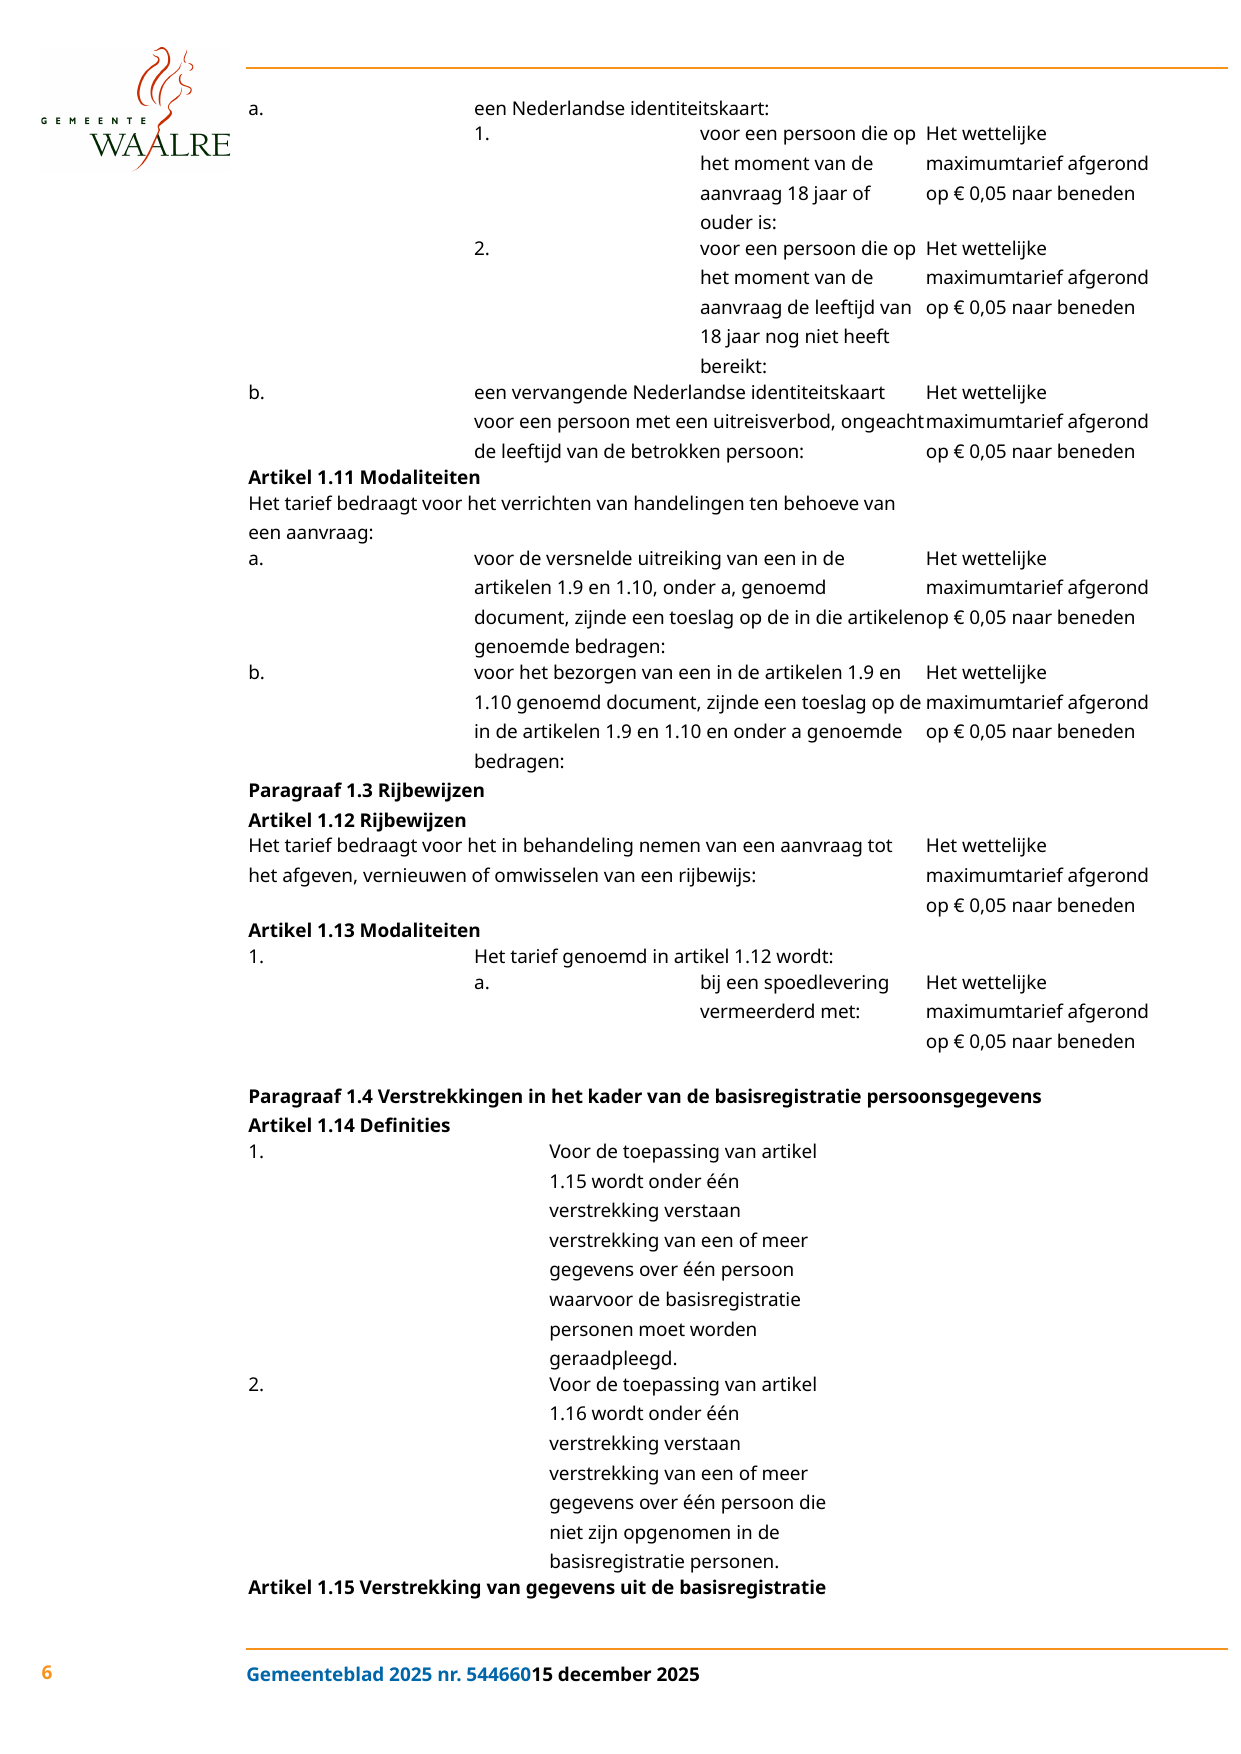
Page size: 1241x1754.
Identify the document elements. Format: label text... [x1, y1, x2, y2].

table_cell [926, 943, 1152, 969]
table_cell [850, 1138, 1152, 1371]
table_cell voor een persoon die op het moment van de aanvraag de leeftijd van 18 jaar nog niet heeft bereikt: [700, 235, 926, 379]
table_cell 2. [248, 1371, 549, 1574]
table_cell Het tarief genoemd in artikel 1.12 wordt: [474, 943, 926, 969]
table_cell Het tarief bedraagt voor het verrichten van handelingen ten behoeve van een aanvraag: [248, 490, 926, 545]
table_cell a. [474, 969, 700, 1054]
table_cell Het wettelijke maximumtarief afgerond op € 0,05 naar beneden [926, 545, 1152, 659]
table_cell b. [248, 660, 474, 774]
table_cell b. [248, 379, 474, 464]
table_cell Artikel 1.11 Modaliteiten [248, 464, 926, 490]
table_cell een vervangende Nederlandse identiteitskaart voor een persoon met een uitreisverbod, ongeacht de leeftijd van de betrokken persoon: [474, 379, 926, 464]
table_cell voor de versnelde uitreiking van een in de artikelen 1.9 en 1.10, onder a, genoemd document, zijnde een toeslag op de in die artikelen genoemde bedragen: [474, 545, 926, 659]
table_header [926, 807, 1152, 833]
table_cell Het wettelijke maximumtarief afgerond op € 0,05 naar beneden [926, 235, 1152, 379]
table_cell Voor de toepassing van artikel 1.15 wordt onder één verstrekking verstaan verstrekking van een of meer gegevens over één persoon waarvoor de basisregistratie personen moet worden geraadpleegd. [549, 1138, 850, 1371]
table_cell Het wettelijke maximumtarief afgerond op € 0,05 naar beneden [926, 379, 1152, 464]
table_cell voor een persoon die op het moment van de aanvraag 18 jaar of ouder is: [700, 121, 926, 235]
table_cell Het wettelijke maximumtarief afgerond op € 0,05 naar beneden [926, 660, 1152, 774]
table_cell [850, 1574, 1152, 1600]
table_cell 1. [474, 121, 700, 235]
table_cell [926, 490, 1152, 545]
text Paragraaf 1.3 Rijbewijzen [248, 777, 1152, 803]
table_cell een Nederlandse identiteitskaart: [474, 95, 926, 121]
table_cell 1. [248, 943, 474, 969]
table_cell Het tarief bedraagt voor het in behandeling nemen van een aanvraag tot het afgeven, vernieuwen of omwisselen van een rijbewijs: [248, 833, 926, 917]
table_cell [248, 969, 474, 1054]
table_cell Het wettelijke maximumtarief afgerond op € 0,05 naar beneden [926, 969, 1152, 1054]
table_header Artikel 1.12 Rijbewijzen [248, 807, 926, 833]
table_cell Het wettelijke maximumtarief afgerond op € 0,05 naar beneden [926, 121, 1152, 235]
table_cell [474, 1054, 700, 1079]
table_cell [248, 235, 474, 379]
table_cell bij een spoedlevering vermeerderd met: [700, 969, 926, 1054]
table_cell a. [248, 545, 474, 659]
text Paragraaf 1.4 Verstrekkingen in het kader van de basisregistratie persoonsgegevens [248, 1083, 1152, 1108]
table_cell 2. [474, 235, 700, 379]
picture [41, 47, 231, 172]
table_cell Voor de toepassing van artikel 1.16 wordt onder één verstrekking verstaan verstrekking van een of meer gegevens over één persoon die niet zijn opgenomen in de basisregistratie personen. [549, 1371, 850, 1574]
table_cell [926, 1054, 1152, 1079]
table_cell [248, 121, 474, 235]
table_cell [926, 95, 1152, 121]
table_cell a. [248, 95, 474, 121]
table_cell [926, 464, 1152, 490]
table_header [850, 1113, 1152, 1138]
table_header Artikel 1.14 Definities [248, 1113, 850, 1138]
table_cell voor het bezorgen van een in de artikelen 1.9 en 1.10 genoemd document, zijnde een toeslag op de in de artikelen 1.9 en 1.10 en onder a genoemde bedragen: [474, 660, 926, 774]
table_cell [850, 1371, 1152, 1574]
table_cell [926, 918, 1152, 943]
table_cell 1. [248, 1138, 549, 1371]
table_cell Het wettelijke maximumtarief afgerond op € 0,05 naar beneden [926, 833, 1152, 917]
table_cell Artikel 1.13 Modaliteiten [248, 918, 926, 943]
table_cell [248, 1054, 474, 1079]
table_cell [700, 1054, 926, 1079]
table_cell Artikel 1.15 Verstrekking van gegevens uit de basisregistratie [248, 1574, 850, 1600]
